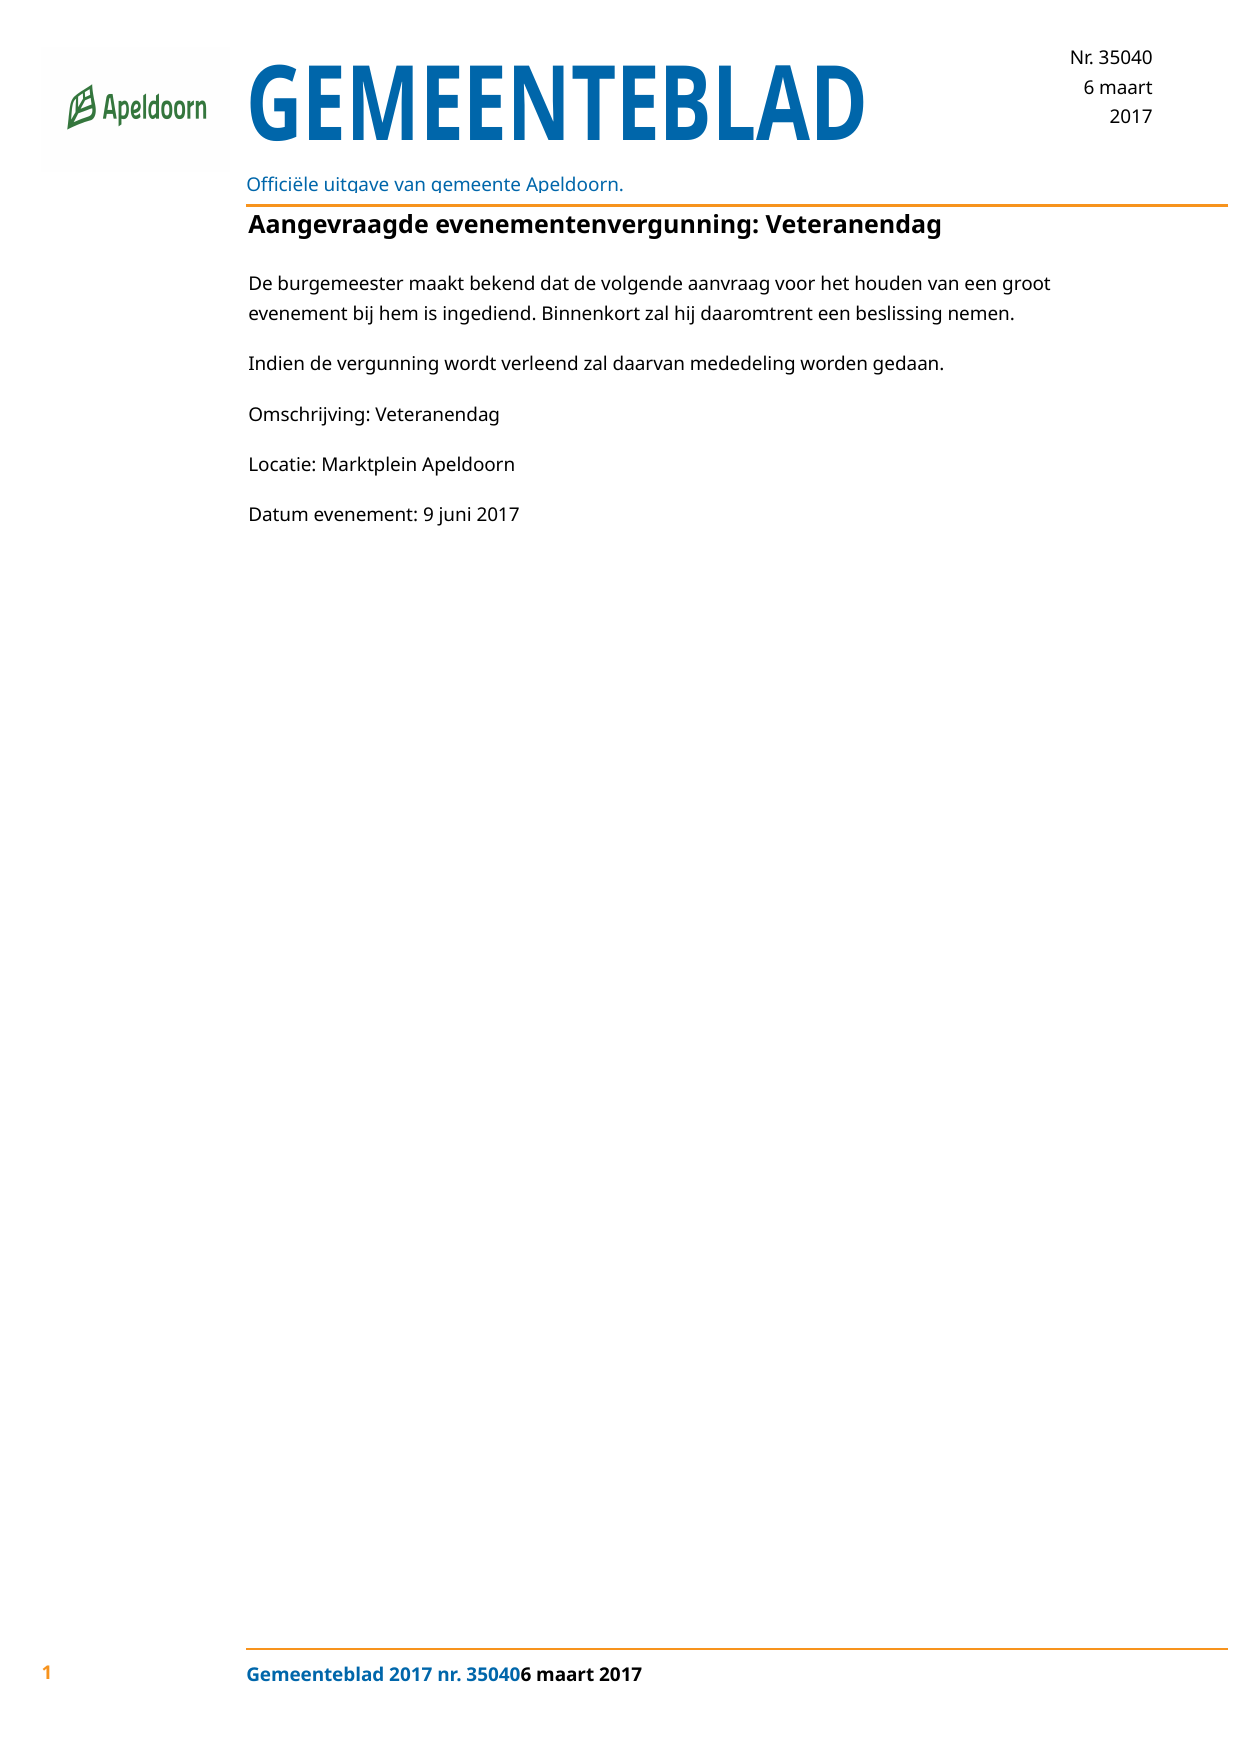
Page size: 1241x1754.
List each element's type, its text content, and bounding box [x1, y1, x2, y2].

text Indien de vergunning wordt verleend zal daarvan mededeling worden gedaan. [248, 350, 1152, 376]
text Aangevraagde evenementenvergunning: Veteranendag [248, 207, 1152, 241]
picture [41, 47, 231, 172]
text Locatie: Marktplein Apeldoorn [248, 451, 1152, 477]
text Datum evenement: 9 juni 2017 [248, 502, 1152, 527]
text De burgemeester maakt bekend dat de volgende aanvraag voor het houden van een groot evenement bij hem is ingediend. Binnenkort zal hij daaromtrent een beslissing nemen. [248, 270, 1152, 326]
text Omschrijving: Veteranendag [248, 401, 1152, 426]
